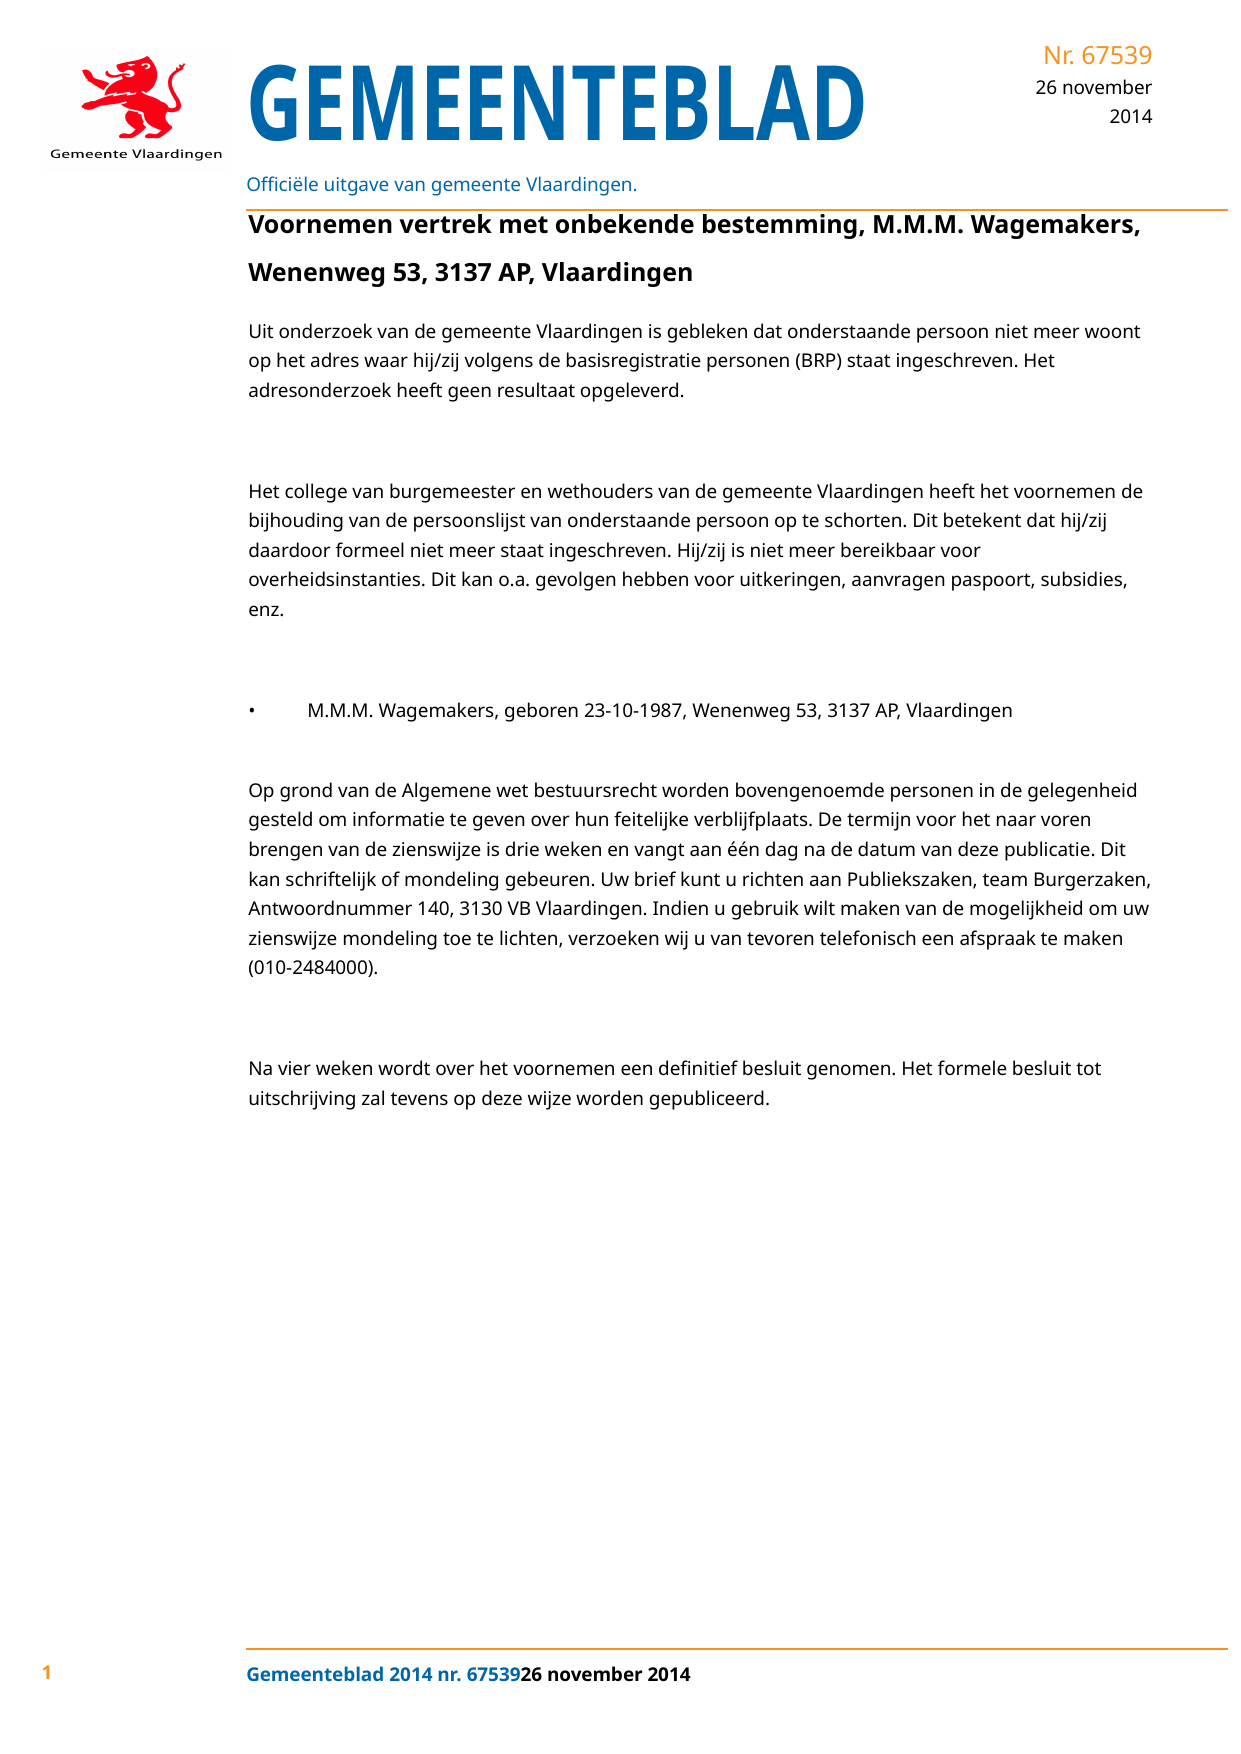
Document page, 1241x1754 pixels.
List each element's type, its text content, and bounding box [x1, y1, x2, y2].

text Op grond van de Algemene wet bestuursrecht worden bovengenoemde personen in de gelegenheid gesteld om informatie te geven over hun feitelijke verblijfplaats. De termijn voor het naar voren brengen van de zienswijze is drie weken en vangt aan één dag na de datum van deze publicatie. Dit kan schriftelijk of mondeling gebeuren. Uw brief kunt u richten aan Publiekszaken, team Burgerzaken, Antwoordnummer 140, 3130 VB Vlaardingen. Indien u gebruik wilt maken van de mogelijkheid om uw zienswijze mondeling toe te lichten, verzoeken wij u van tevoren telefonisch een afspraak te maken (010-2484000). [248, 777, 1152, 980]
text Het college van burgemeester en wethouders van de gemeente Vlaardingen heeft het voornemen de bijhouding van de persoonslijst van onderstaande persoon op te schorten. Dit betekent dat hij/zij daardoor formeel niet meer staat ingeschreven. Hij/zij is niet meer bereikbaar voor overheidsinstanties. Dit kan o.a. gevolgen hebben voor uitkeringen, aanvragen paspoort, subsidies, enz. [248, 478, 1152, 622]
text Na vier weken wordt over het voornemen een definitief besluit genomen. Het formele besluit tot uitschrijving zal tevens op deze wijze worden gepubliceerd. [248, 1055, 1152, 1111]
picture [41, 47, 231, 172]
list M.M.M. Wagemakers, geboren 23-10-1987, Wenenweg 53, 3137 AP, Vlaardingen [248, 697, 1152, 723]
text Voornemen vertrek met onbekende bestemming, M.M.M. Wagemakers, Wenenweg 53, 3137 AP, Vlaardingen [248, 211, 1152, 288]
text Uit onderzoek van de gemeente Vlaardingen is gebleken dat onderstaande persoon niet meer woont op het adres waar hij/zij volgens de basisregistratie personen (BRP) staat ingeschreven. Het adresonderzoek heeft geen resultaat opgeleverd. [248, 318, 1152, 403]
